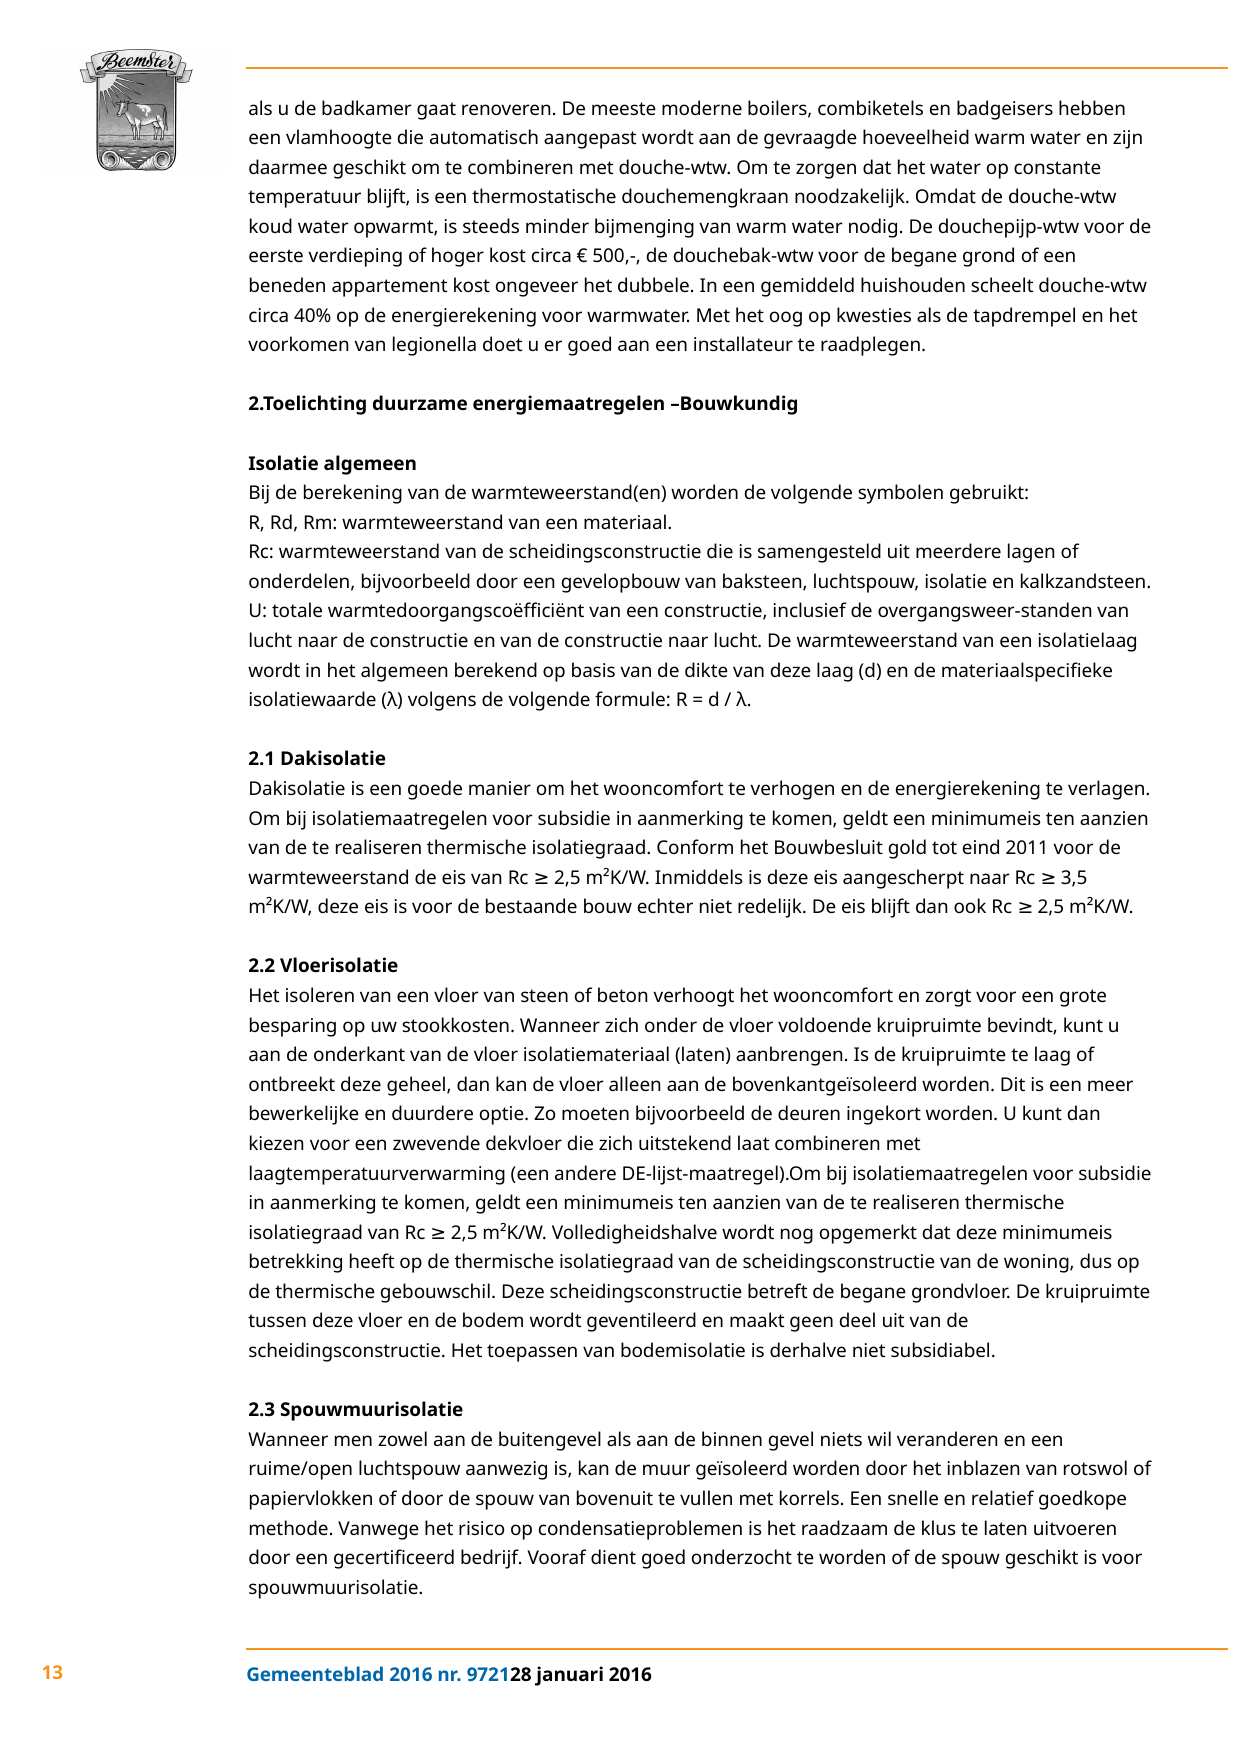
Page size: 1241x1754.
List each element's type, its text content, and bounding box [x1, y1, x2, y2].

text Isolatie algemeen [248, 450, 1152, 476]
text Rc: warmteweerstand van de scheidingsconstructie die is samengesteld uit meerdere lagen of onderdelen, bijvoorbeeld door een gevelopbouw van baksteen, luchtspouw, isolatie en kalkzandsteen. [248, 538, 1152, 594]
text 2.3 Spouwmuurisolatie [248, 1396, 1152, 1422]
text 2.2 Vloerisolatie [248, 953, 1152, 978]
text Bij de berekening van de warmteweerstand(en) worden de volgende symbolen gebruikt: [248, 479, 1152, 505]
text U: totale warmtedoorgangscoëfficiënt van een constructie, inclusief de overgangsweer-standen van lucht naar de constructie en van de constructie naar lucht. De warmteweerstand van een isolatielaag wordt in het algemeen berekend op basis van de dikte van deze laag (d) en de materiaalspecifieke isolatiewaarde (λ) volgens de volgende formule: R = d / λ. [248, 598, 1152, 712]
text R, Rd, Rm: warmteweerstand van een materiaal. [248, 509, 1152, 535]
text Wanneer men zowel aan de buitengevel als aan de binnen gevel niets wil veranderen en een ruime/open luchtspouw aanwezig is, kan de muur geïsoleerd worden door het inblazen van rotswol of papiervlokken of door de spouw van bovenuit te vullen met korrels. Een snelle en relatief goedkope methode. Vanwege het risico op condensatieproblemen is het raadzaam de klus te laten uitvoeren door een gecertificeerd bedrijf. Vooraf dient goed onderzocht te worden of de spouw geschikt is voor spouwmuurisolatie. [248, 1426, 1152, 1600]
text Dakisolatie is een goede manier om het wooncomfort te verhogen en de energierekening te verlagen. Om bij isolatiemaatregelen voor subsidie in aanmerking te komen, geldt een minimumeis ten aanzien van de te realiseren thermische isolatiegraad. Conform het Bouwbesluit gold tot eind 2011 voor de warmteweerstand de eis van Rc ≥ 2,5 m²K/W. Inmiddels is deze eis aangescherpt naar Rc ≥ 3,5 m²K/W, deze eis is voor de bestaande bouw echter niet redelijk. De eis blijft dan ook Rc ≥ 2,5 m²K/W. [248, 775, 1152, 919]
text Het isoleren van een vloer van steen of beton verhoogt het wooncomfort en zorgt voor een grote besparing op uw stookkosten. Wanneer zich onder de vloer voldoende kruipruimte bevindt, kunt u aan de onderkant van de vloer isolatiemateriaal (laten) aanbrengen. Is de kruipruimte te laag of ontbreekt deze geheel, dan kan de vloer alleen aan de bovenkantgeïsoleerd worden. Dit is een meer bewerkelijke en duurdere optie. Zo moeten bijvoorbeeld de deuren ingekort worden. U kunt dan kiezen voor een zwevende dekvloer die zich uitstekend laat combineren met laagtemperatuurverwarming (een andere DE-lijst-maatregel).Om bij isolatiemaatregelen voor subsidie in aanmerking te komen, geldt een minimumeis ten aanzien van de te realiseren thermische isolatiegraad van Rc ≥ 2,5 m²K/W. Volledigheidshalve wordt nog opgemerkt dat deze minimumeis betrekking heeft op de thermische isolatiegraad van de scheidingsconstructie van de woning, dus op de thermische gebouwschil. Deze scheidingsconstructie betreft de begane grondvloer. De kruipruimte tussen deze vloer en de bodem wordt geventileerd en maakt geen deel uit van de scheidingsconstructie. Het toepassen van bodemisolatie is derhalve niet subsidiabel. [248, 982, 1152, 1363]
text 2.1 Dakisolatie [248, 746, 1152, 771]
text 2.Toelichting duurzame energiemaatregelen –Bouwkundig [248, 391, 1152, 416]
text als u de badkamer gaat renoveren. De meeste moderne boilers, combiketels en badgeisers hebben een vlamhoogte die automatisch aangepast wordt aan de gevraagde hoeveelheid warm water en zijn daarmee geschikt om te combineren met douche-wtw. Om te zorgen dat het water op constante temperatuur blijft, is een thermostatische douchemengkraan noodzakelijk. Omdat de douche-wtw koud water opwarmt, is steeds minder bijmenging van warm water nodig. De douchepijp-wtw voor de eerste verdieping of hoger kost circa € 500,-, de douchebak-wtw voor de begane grond of een beneden appartement kost ongeveer het dubbele. In een gemiddeld huishouden scheelt douche-wtw circa 40% op de energierekening voor warmwater. Met het oog op kwesties als de tapdrempel en het voorkomen van legionella doet u er goed aan een installateur te raadplegen. [248, 95, 1152, 357]
picture [41, 47, 231, 172]
